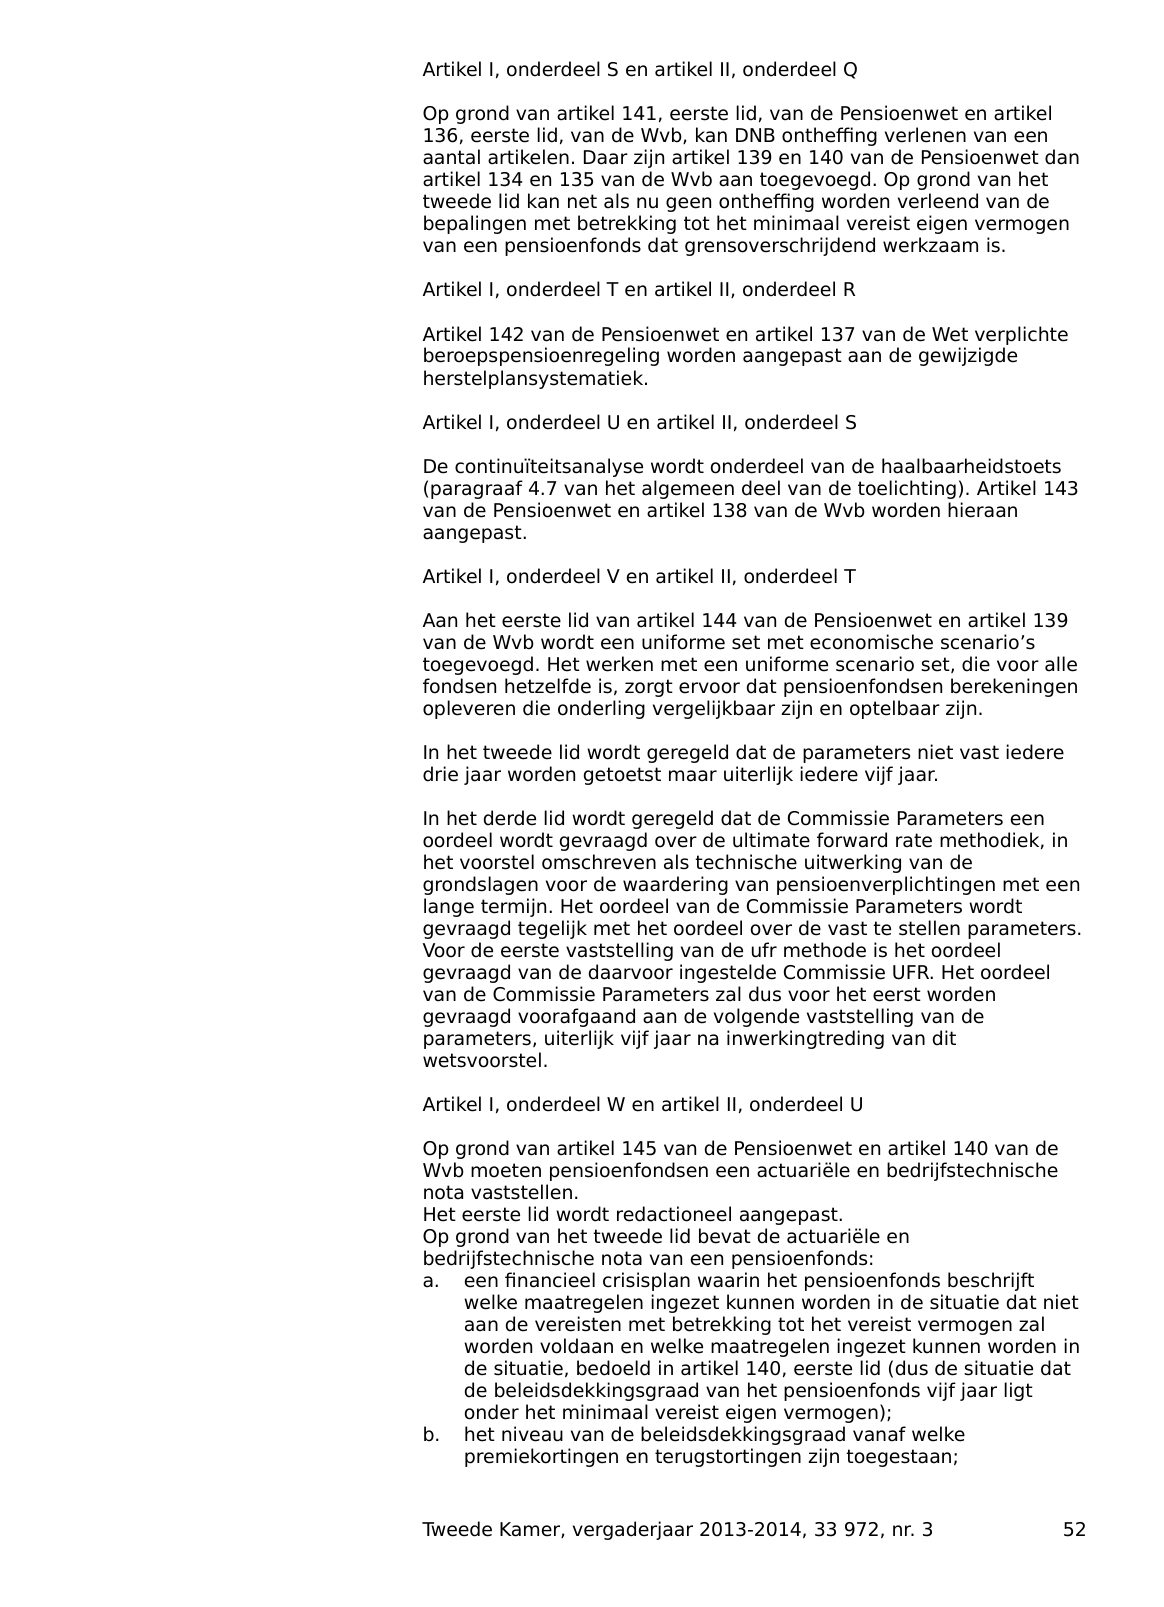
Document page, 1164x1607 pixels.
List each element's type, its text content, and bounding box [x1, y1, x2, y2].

text Aan het eerste lid van artikel 144 van de Pensioenwet en artikel 139 van de Wvb wordt een uniforme set met economische scenario’s toegevoegd. Het werken met een uniforme scenario set, die voor alle fondsen hetzelfde is, zorgt ervoor dat pensioenfondsen berekeningen opleveren die onderling vergelijkbaar zijn en optelbaar zijn. [422, 610, 1087, 720]
text Op grond van artikel 141, eerste lid, van de Pensioenwet en artikel 136, eerste lid, van de Wvb, kan DNB ontheffing verlenen van een aantal artikelen. Daar zijn artikel 139 en 140 van de Pensioenwet dan artikel 134 en 135 van de Wvb aan toegevoegd. Op grond van het tweede lid kan net als nu geen ontheffing worden verleend van de bepalingen met betrekking tot het minimaal vereist eigen vermogen van een pensioenfonds dat grensoverschrijdend werkzaam is. [422, 103, 1087, 257]
text In het tweede lid wordt geregeld dat de parameters niet vast iedere drie jaar worden getoetst maar uiterlijk iedere vijf jaar. [422, 742, 1087, 786]
subtitle Artikel I, onderdeel T en artikel II, onderdeel R [422, 279, 1087, 301]
text a. een financieel crisisplan waarin het pensioenfonds beschrijft welke maatregelen ingezet kunnen worden in de situatie dat niet aan de vereisten met betrekking tot het vereist vermogen zal worden voldaan en welke maatregelen ingezet kunnen worden in de situatie, bedoeld in artikel 140, eerste lid (dus de situatie dat de beleidsdekkingsgraad van het pensioenfonds vijf jaar ligt onder het minimaal vereist eigen vermogen); [422, 1270, 1087, 1424]
text Het eerste lid wordt redactioneel aangepast. [422, 1204, 1087, 1226]
text Artikel 142 van de Pensioenwet en artikel 137 van de Wet verplichte beroepspensioenregeling worden aangepast aan de gewijzigde herstelplansystematiek. [422, 323, 1087, 389]
text De continuïteitsanalyse wordt onderdeel van de haalbaarheidstoets (paragraaf 4.7 van het algemeen deel van de toelichting). Artikel 143 van de Pensioenwet en artikel 138 van de Wvb worden hieraan aangepast. [422, 456, 1087, 544]
subtitle Artikel I, onderdeel W en artikel II, onderdeel U [422, 1094, 1087, 1116]
text b. het niveau van de beleidsdekkingsgraad vanaf welke premiekortingen en terugstortingen zijn toegestaan; [422, 1424, 1087, 1468]
subtitle Artikel I, onderdeel S en artikel II, onderdeel Q [422, 59, 1087, 81]
subtitle Artikel I, onderdeel U en artikel II, onderdeel S [422, 412, 1087, 433]
text In het derde lid wordt geregeld dat de Commissie Parameters een oordeel wordt gevraagd over de ultimate forward rate methodiek, in het voorstel omschreven als technische uitwerking van de grondslagen voor de waardering van pensioenverplichtingen met een lange termijn. Het oordeel van de Commissie Parameters wordt gevraagd tegelijk met het oordeel over de vast te stellen parameters. Voor de eerste vaststelling van de ufr methode is het oordeel gevraagd van de daarvoor ingestelde Commissie UFR. Het oordeel van de Commissie Parameters zal dus voor het eerst worden gevraagd voorafgaand aan de volgende vaststelling van de parameters, uiterlijk vijf jaar na inwerkingtreding van dit wetsvoorstel. [422, 808, 1087, 1072]
subtitle Artikel I, onderdeel V en artikel II, onderdeel T [422, 566, 1087, 588]
text Op grond van het tweede lid bevat de actuariële en bedrijfstechnische nota van een pensioenfonds: [422, 1226, 1087, 1270]
text Op grond van artikel 145 van de Pensioenwet en artikel 140 van de Wvb moeten pensioenfondsen een actuariële en bedrijfstechnische nota vaststellen. [422, 1138, 1087, 1204]
